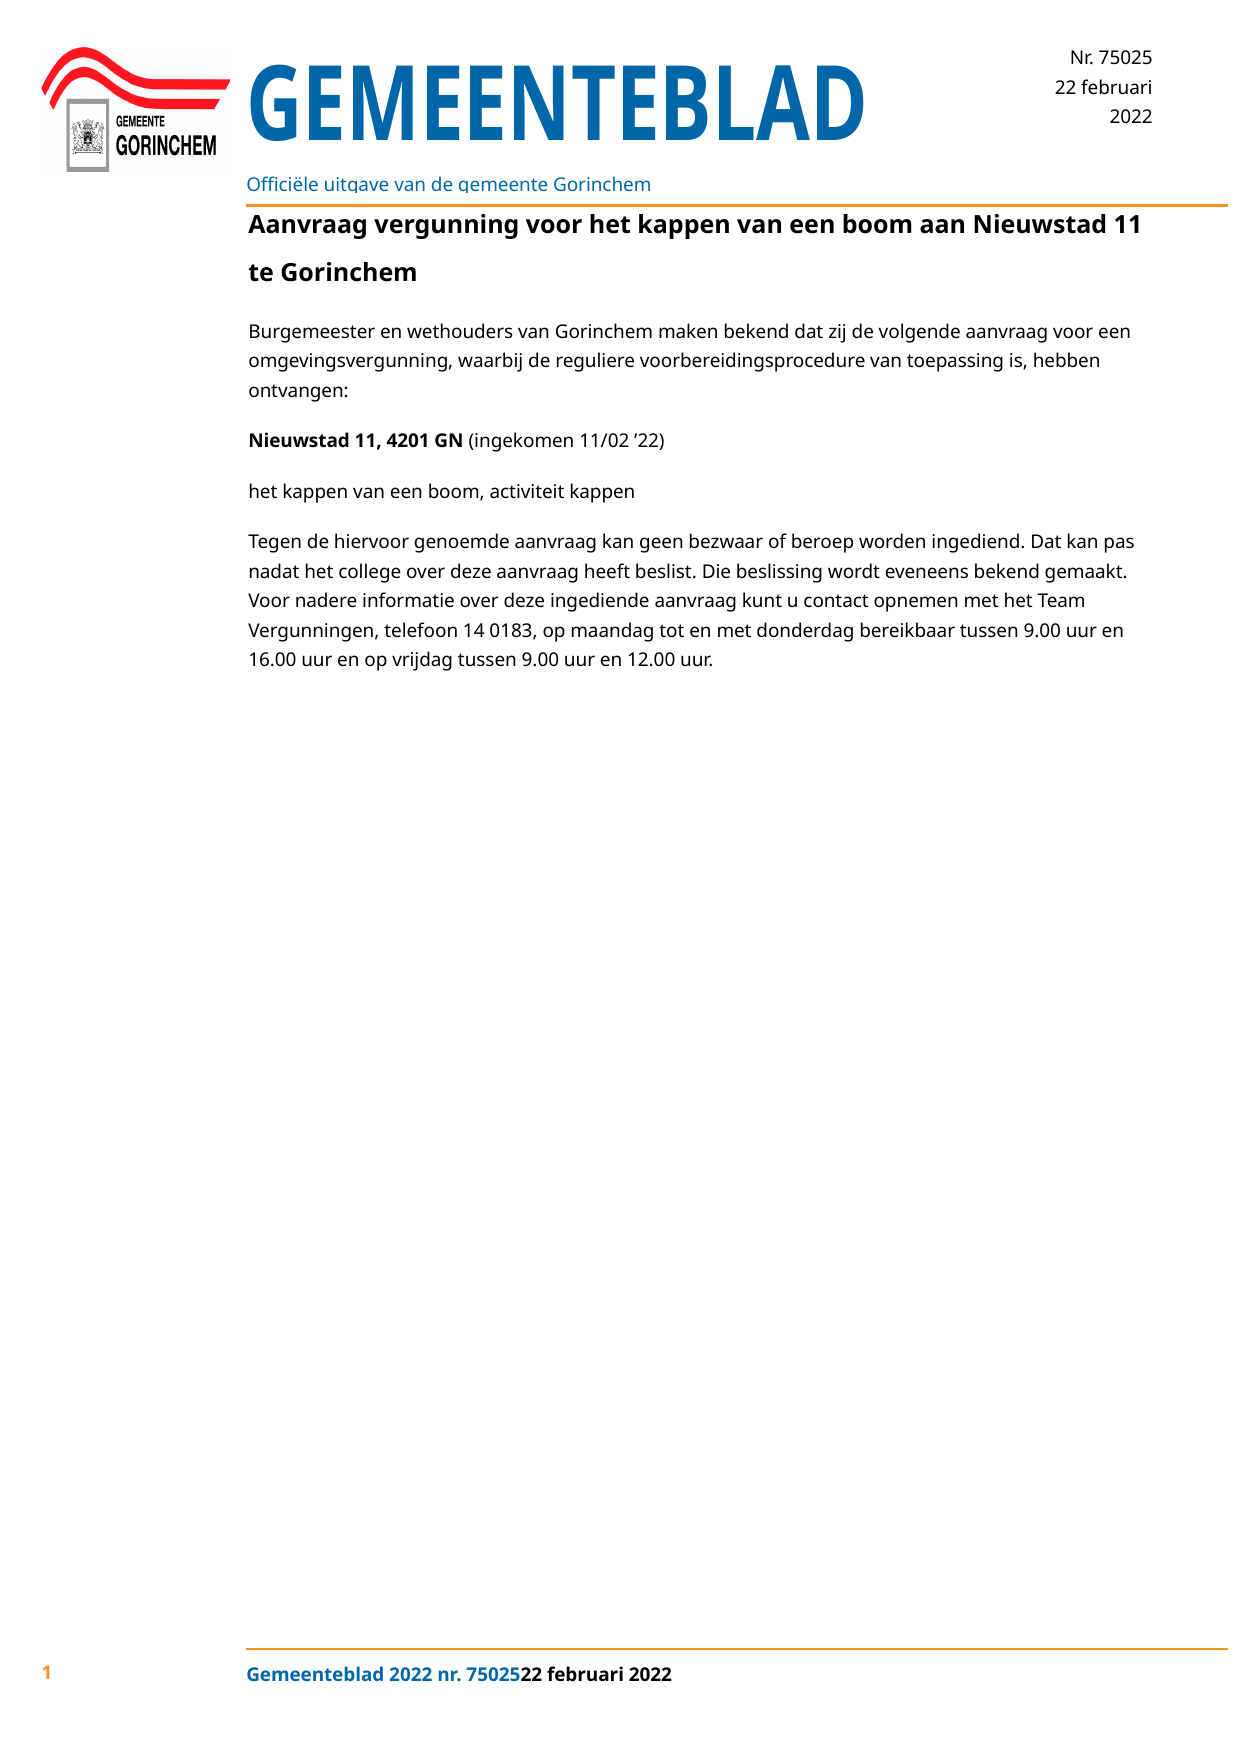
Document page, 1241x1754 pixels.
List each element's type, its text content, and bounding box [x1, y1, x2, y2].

text Tegen de hiervoor genoemde aanvraag kan geen bezwaar of beroep worden ingediend. Dat kan pas nadat het college over deze aanvraag heeft beslist. Die beslissing wordt eveneens bekend gemaakt. Voor nadere informatie over deze ingediende aanvraag kunt u contact opnemen met het Team Vergunningen, telefoon 14 0183, op maandag tot en met donderdag bereikbaar tussen 9.00 uur en 16.00 uur en op vrijdag tussen 9.00 uur en 12.00 uur. [248, 528, 1152, 672]
text Aanvraag vergunning voor het kappen van een boom aan Nieuwstad 11 te Gorinchem [248, 207, 1152, 288]
picture [41, 47, 231, 172]
text het kappen van een boom, activiteit kappen [248, 478, 1152, 504]
text Burgemeester en wethouders van Gorinchem maken bekend dat zij de volgende aanvraag voor een omgevingsvergunning, waarbij de reguliere voorbereidingsprocedure van toepassing is, hebben ontvangen: [248, 318, 1152, 403]
text Nieuwstad 11, 4201 GN (ingekomen 11/02 ’22) [248, 427, 1152, 453]
